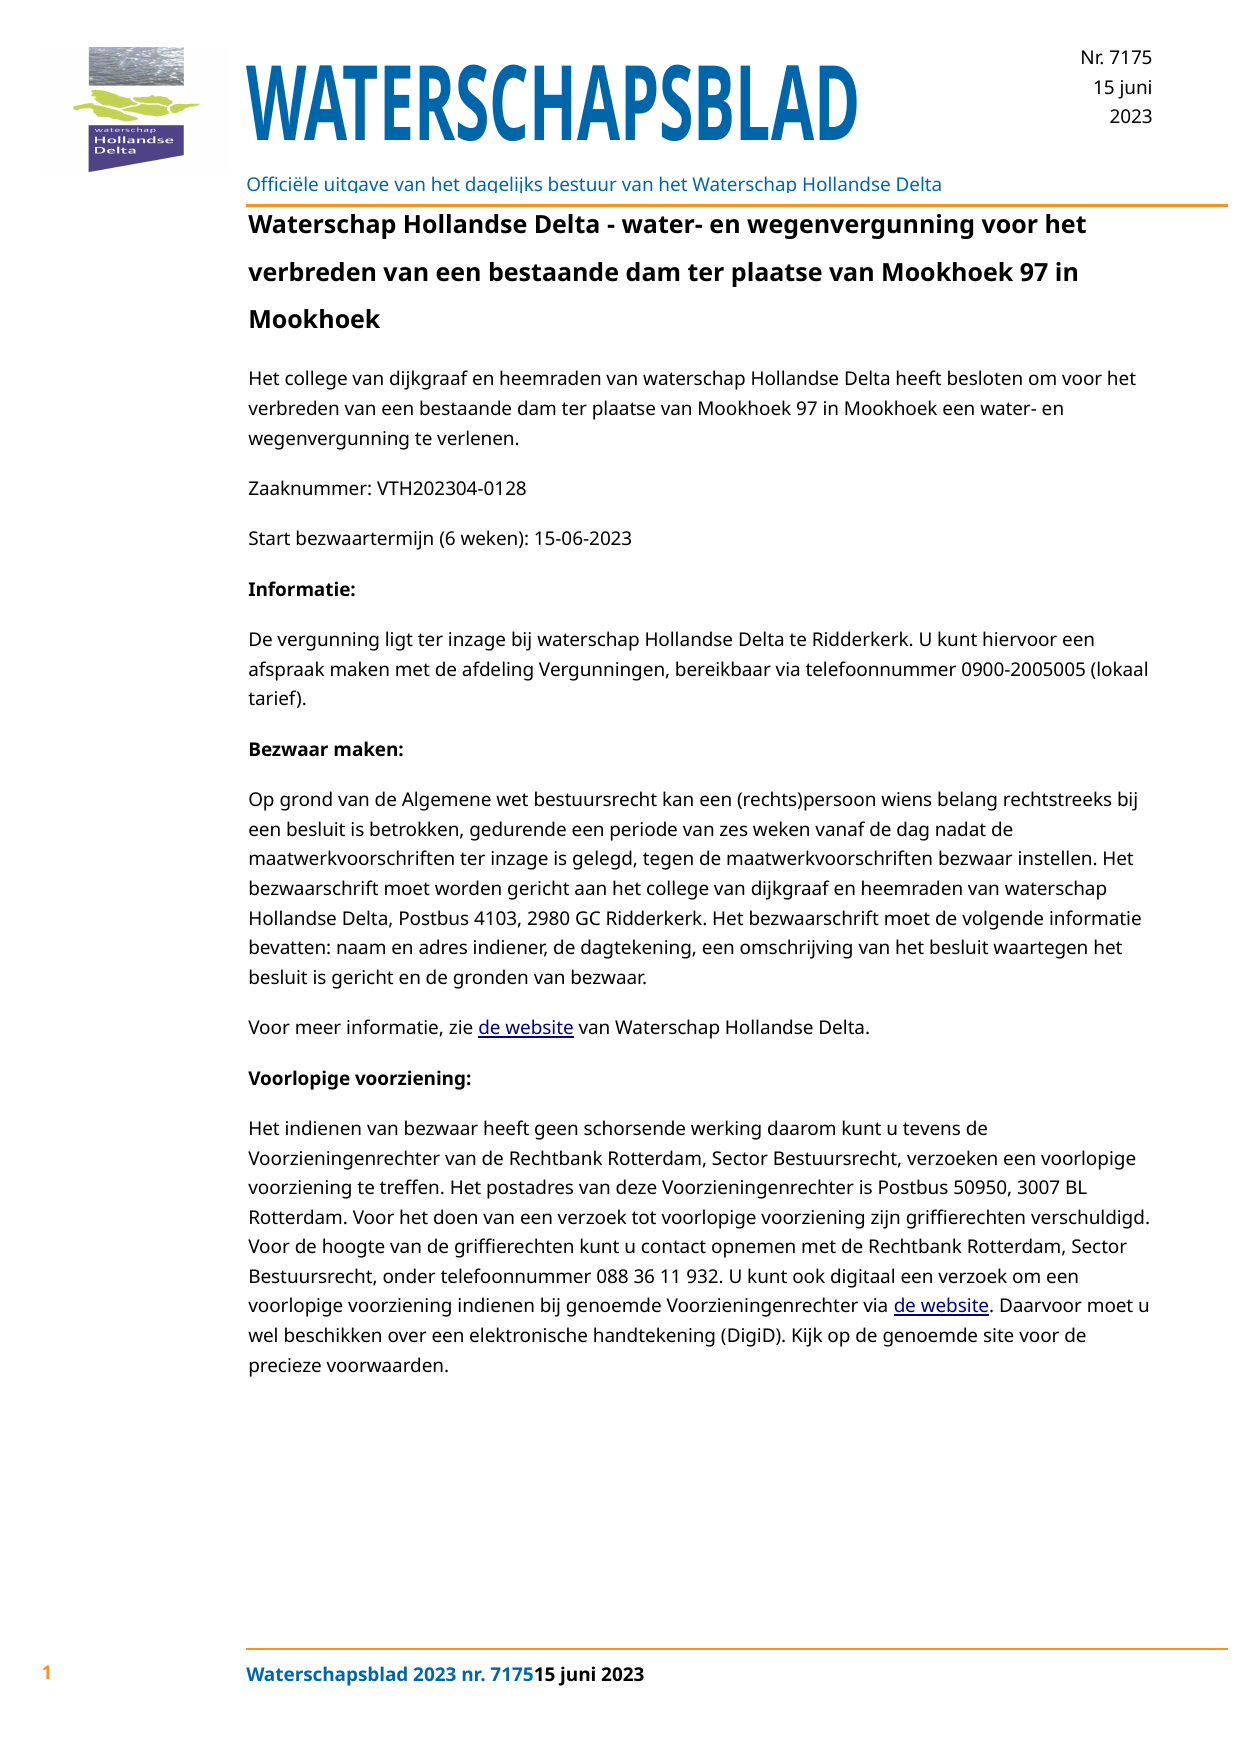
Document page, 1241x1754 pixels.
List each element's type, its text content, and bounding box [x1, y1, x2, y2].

text Start bezwaartermijn (6 weken): 15-06-2023 [248, 526, 1152, 551]
text De vergunning ligt ter inzage bij waterschap Hollandse Delta te Ridderkerk. U kunt hiervoor een afspraak maken met de afdeling Vergunningen, bereikbaar via telefoonnummer 0900-2005005 (lokaal tarief). [248, 626, 1152, 711]
picture [41, 47, 231, 172]
text Op grond van de Algemene wet bestuursrecht kan een (rechts)persoon wiens belang rechtstreeks bij een besluit is betrokken, gedurende een periode van zes weken vanaf de dag nadat de maatwerkvoorschriften ter inzage is gelegd, tegen de maatwerkvoorschriften bezwaar instellen. Het bezwaarschrift moet worden gericht aan het college van dijkgraaf en heemraden van waterschap Hollandse Delta, Postbus 4103, 2980 GC Ridderkerk. Het bezwaarschrift moet de volgende informatie bevatten: naam en adres indiener, de dagtekening, een omschrijving van het besluit waartegen het besluit is gericht en de gronden van bezwaar. [248, 786, 1152, 989]
text Het college van dijkgraaf en heemraden van waterschap Hollandse Delta heeft besloten om voor het verbreden van een bestaande dam ter plaatse van Mookhoek 97 in Mookhoek een water- en wegenvergunning te verlenen. [248, 366, 1152, 450]
text Het indienen van bezwaar heeft geen schorsende werking daarom kunt u tevens de Voorzieningenrechter van de Rechtbank Rotterdam, Sector Bestuursrecht, verzoeken een voorlopige voorziening te treffen. Het postadres van deze Voorzieningenrechter is Postbus 50950, 3007 BL Rotterdam. Voor het doen van een verzoek tot voorlopige voorziening zijn griffierechten verschuldigd. Voor de hoogte van de griffierechten kunt u contact opnemen met de Rechtbank Rotterdam, Sector Bestuursrecht, onder telefoonnummer 088 36 11 932. U kunt ook digitaal een verzoek om een voorlopige voorziening indienen bij genoemde Voorzieningenrechter via de website. Daarvoor moet u wel beschikken over een elektronische handtekening (DigiD). Kijk op de genoemde site voor de precieze voorwaarden. [248, 1115, 1152, 1377]
text Voor meer informatie, zie de website van Waterschap Hollandse Delta. [248, 1014, 1152, 1040]
text Informatie: [248, 576, 1152, 602]
text Voorlopige voorziening: [248, 1065, 1152, 1090]
text Waterschap Hollandse Delta - water- en wegenvergunning voor het verbreden van een bestaande dam ter plaatse van Mookhoek 97 in Mookhoek [248, 207, 1152, 336]
text Bezwaar maken: [248, 736, 1152, 762]
text Zaaknummer: VTH202304-0128 [248, 475, 1152, 501]
